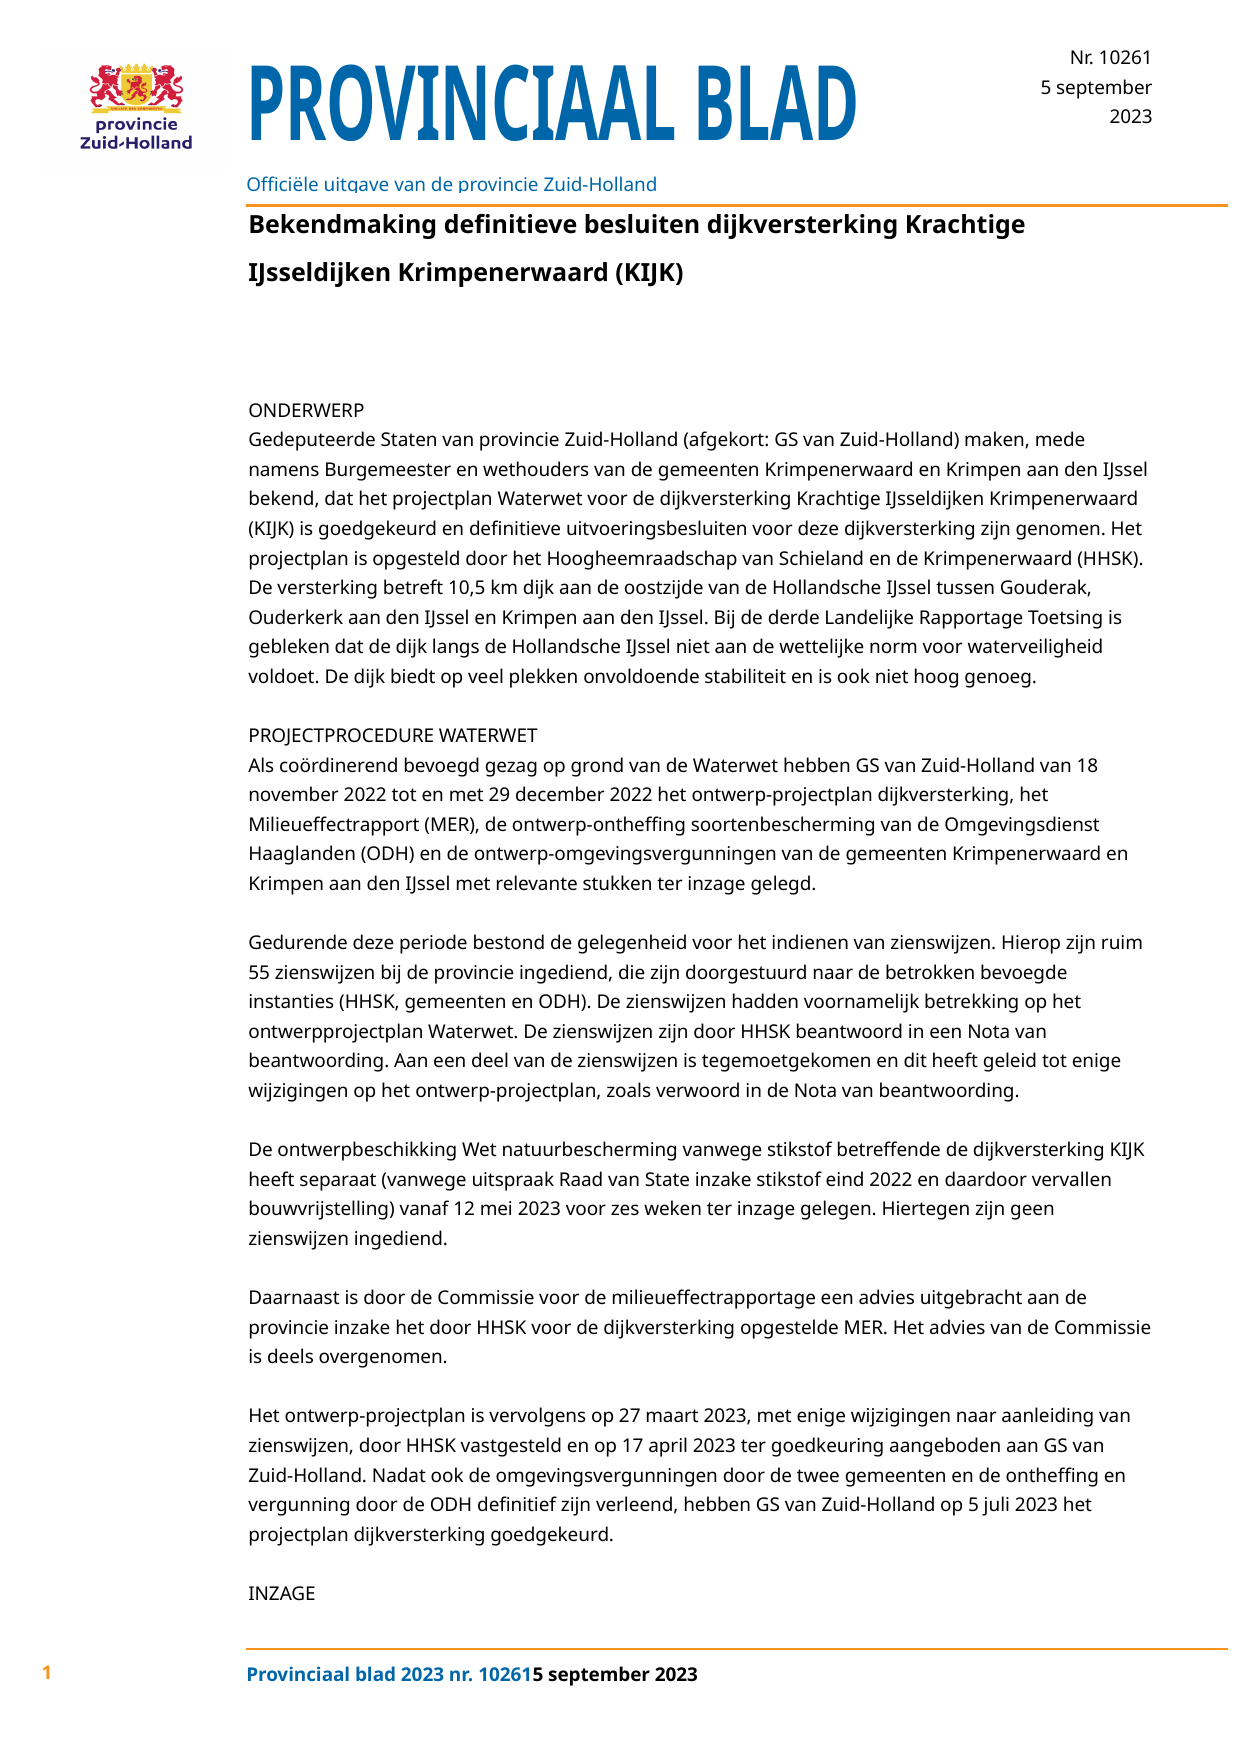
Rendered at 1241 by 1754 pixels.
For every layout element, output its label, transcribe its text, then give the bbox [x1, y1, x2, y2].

text Gedurende deze periode bestond de gelegenheid voor het indienen van zienswijzen. Hierop zijn ruim 55 zienswijzen bij de provincie ingediend, die zijn doorgestuurd naar de betrokken bevoegde instanties (HHSK, gemeenten en ODH). De zienswijzen hadden voornamelijk betrekking op het ontwerpprojectplan Waterwet. De zienswijzen zijn door HHSK beantwoord in een Nota van beantwoording. Aan een deel van de zienswijzen is tegemoetgekomen en dit heeft geleid tot enige wijzigingen op het ontwerp-projectplan, zoals verwoord in de Nota van beantwoording. [248, 929, 1152, 1103]
text De ontwerpbeschikking Wet natuurbescherming vanwege stikstof betreffende de dijkversterking KIJK heeft separaat (vanwege uitspraak Raad van State inzake stikstof eind 2022 en daardoor vervallen bouwvrijstelling) vanaf 12 mei 2023 voor zes weken ter inzage gelegen. Hiertegen zijn geen zienswijzen ingediend. [248, 1136, 1152, 1251]
text Gedeputeerde Staten van provincie Zuid-Holland (afgekort: GS van Zuid-Holland) maken, mede namens Burgemeester en wethouders van de gemeenten Krimpenerwaard en Krimpen aan den IJssel bekend, dat het projectplan Waterwet voor de dijkversterking Krachtige IJsseldijken Krimpenerwaard (KIJK) is goedgekeurd en definitieve uitvoeringsbesluiten voor deze dijkversterking zijn genomen. Het projectplan is opgesteld door het Hoogheemraadschap van Schieland en de Krimpenerwaard (HHSK). [248, 426, 1152, 570]
text PROJECTPROCEDURE WATERWET [248, 722, 1152, 748]
text INZAGE [248, 1580, 1152, 1606]
picture [41, 47, 231, 172]
text Daarnaast is door de Commissie voor de milieueffectrapportage een advies uitgebracht aan de provincie inzake het door HHSK voor de dijkversterking opgestelde MER. Het advies van de Commissie is deels overgenomen. [248, 1284, 1152, 1369]
text De versterking betreft 10,5 km dijk aan de oostzijde van de Hollandsche IJssel tussen Gouderak, Ouderkerk aan den IJssel en Krimpen aan den IJssel. Bij de derde Landelijke Rapportage Toetsing is gebleken dat de dijk langs de Hollandsche IJssel niet aan de wettelijke norm voor waterveiligheid voldoet. De dijk biedt op veel plekken onvoldoende stabiliteit en is ook niet hoog genoeg. [248, 574, 1152, 689]
text ONDERWERP [248, 397, 1152, 422]
text Het ontwerp-projectplan is vervolgens op 27 maart 2023, met enige wijzigingen naar aanleiding van zienswijzen, door HHSK vastgesteld en op 17 april 2023 ter goedkeuring aangeboden aan GS van Zuid-Holland. Nadat ook de omgevingsvergunningen door de twee gemeenten en de ontheffing en vergunning door de ODH definitief zijn verleend, hebben GS van Zuid-Holland op 5 juli 2023 het projectplan dijkversterking goedgekeurd. [248, 1403, 1152, 1547]
text Als coördinerend bevoegd gezag op grond van de Waterwet hebben GS van Zuid-Holland van 18 november 2022 tot en met 29 december 2022 het ontwerp-projectplan dijkversterking, het Milieueffectrapport (MER), de ontwerp-ontheffing soortenbescherming van de Omgevingsdienst Haaglanden (ODH) en de ontwerp-omgevingsvergunningen van de gemeenten Krimpenerwaard en Krimpen aan den IJssel met relevante stukken ter inzage gelegd. [248, 752, 1152, 896]
text Bekendmaking definitieve besluiten dijkversterking Krachtige IJsseldijken Krimpenerwaard (KIJK) [248, 207, 1152, 288]
